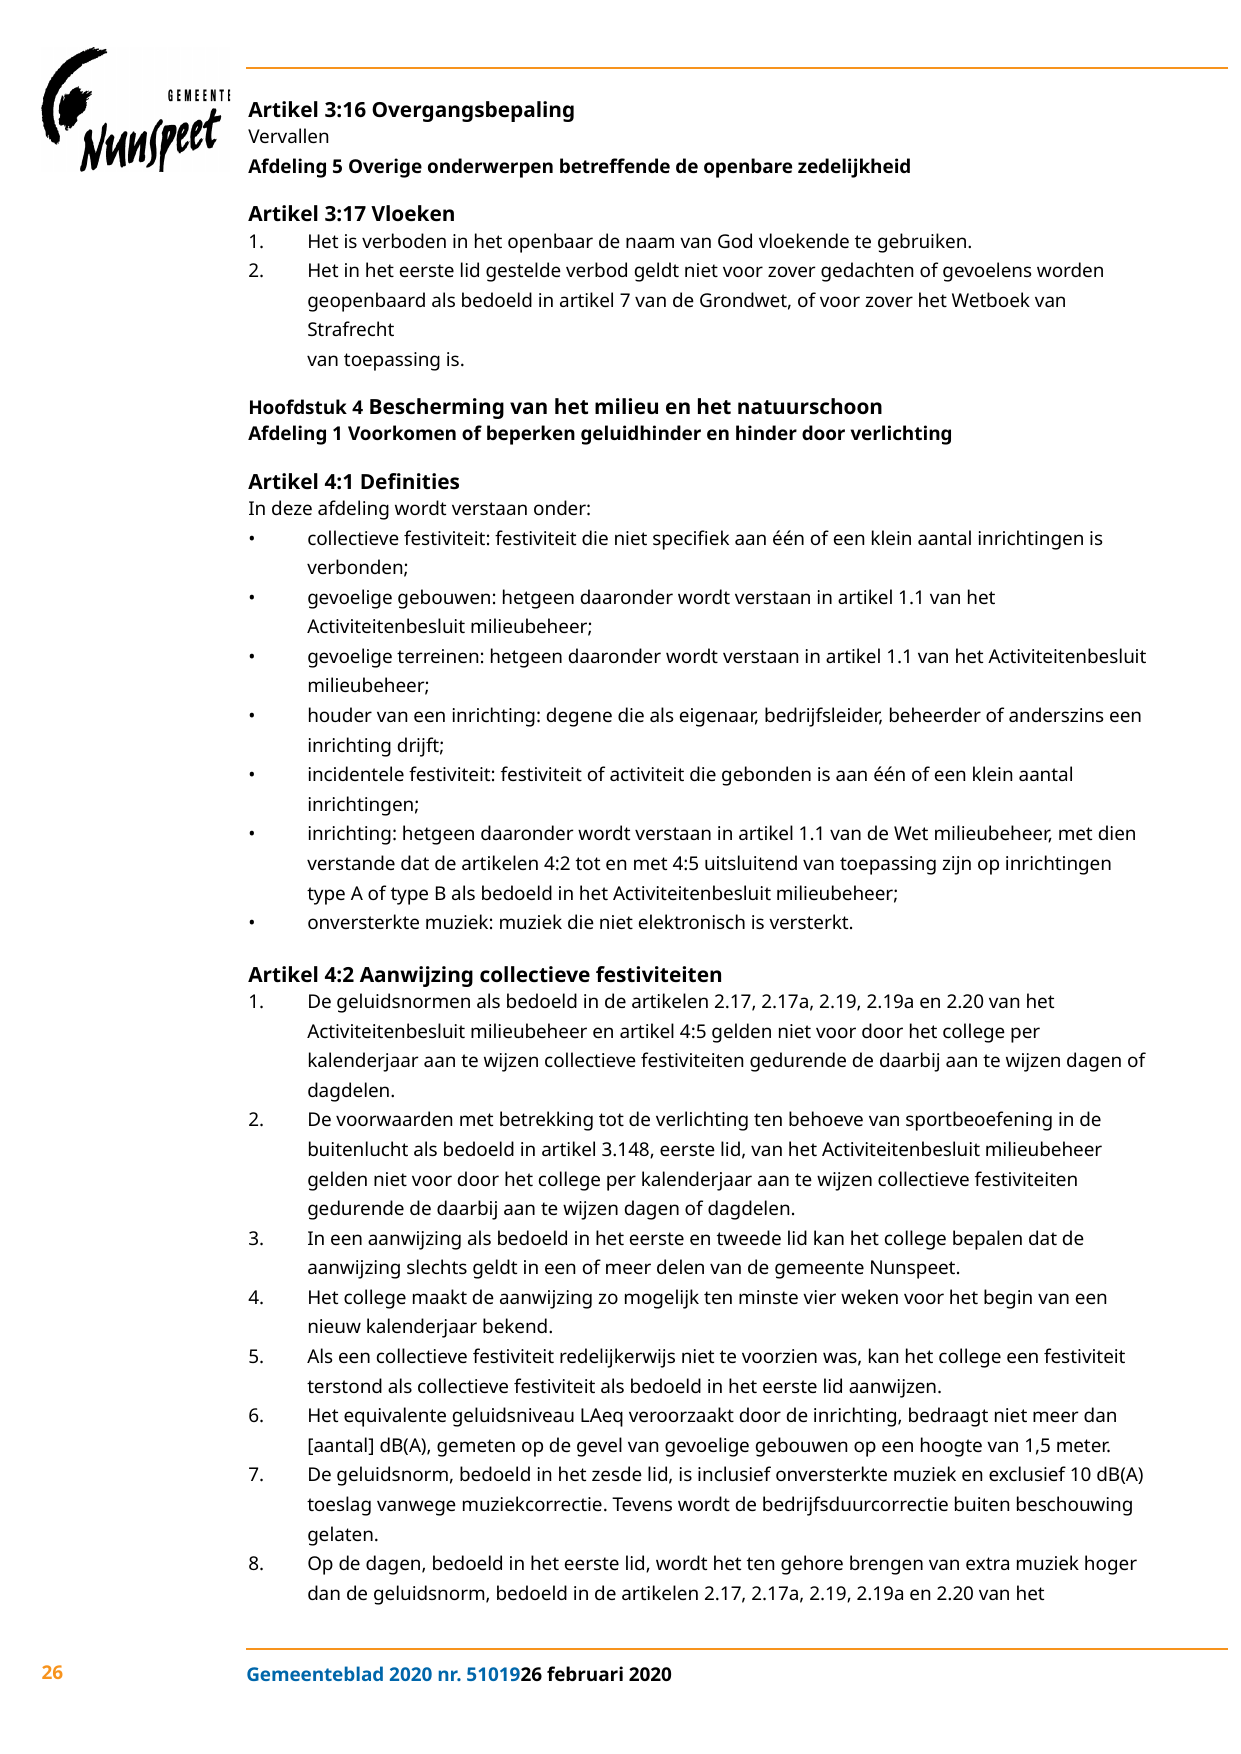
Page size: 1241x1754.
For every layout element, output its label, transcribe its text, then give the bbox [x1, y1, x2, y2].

text Artikel 3:17 Vloeken [248, 199, 1152, 228]
list Het in het eerste lid gestelde verbod geldt niet voor zover gedachten of gevoelens worden [248, 257, 1152, 283]
list houder van een inrichting: degene die als eigenaar, bedrijfsleider, beheerder of anderszins een inrichting drijft; [248, 702, 1152, 758]
picture [41, 47, 231, 172]
list De geluidsnorm, bedoeld in het zesde lid, is inclusief onversterkte muziek en exclusief 10 dB(A) toeslag vanwege muziekcorrectie. Tevens wordt de bedrijfsduurcorrectie buiten beschouwing gelaten. [248, 1462, 1152, 1546]
list geopenbaard als bedoeld in artikel 7 van de Grondwet, of voor zover het Wetboek van Strafrecht [248, 287, 1152, 342]
list Het college maakt de aanwijzing zo mogelijk ten minste vier weken voor het begin van een [248, 1284, 1152, 1310]
list gevoelige terreinen: hetgeen daaronder wordt verstaan in artikel 1.1 van het Activiteitenbesluit milieubeheer; [248, 643, 1152, 698]
list Het equivalente geluidsniveau LAeq veroorzaakt door de inrichting, bedraagt niet meer dan [aantal] dB(A), gemeten op de gevel van gevoelige gebouwen op een hoogte van 1,5 meter. [248, 1402, 1152, 1458]
list De voorwaarden met betrekking tot de verlichting ten behoeve van sportbeoefening in de [248, 1107, 1152, 1132]
text In deze afdeling wordt verstaan onder: [248, 495, 1152, 521]
list Als een collectieve festiviteit redelijkerwijs niet te voorzien was, kan het college een festiviteit terstond als collectieve festiviteit als bedoeld in het eerste lid aanwijzen. [248, 1343, 1152, 1398]
list collectieve festiviteit: festiviteit die niet specifiek aan één of een klein aantal inrichtingen is verbonden; [248, 525, 1152, 580]
list In een aanwijzing als bedoeld in het eerste en tweede lid kan het college bepalen dat de aanwijzing slechts geldt in een of meer delen van de gemeente Nunspeet. [248, 1225, 1152, 1280]
list incidentele festiviteit: festiviteit of activiteit die gebonden is aan één of een klein aantal inrichtingen; [248, 761, 1152, 817]
text Hoofdstuk 4 Bescherming van het milieu en het natuurschoon [248, 392, 1152, 420]
text Afdeling 1 Voorkomen of beperken geluidhinder en hinder door verlichting [248, 420, 1152, 446]
list buitenlucht als bedoeld in artikel 3.148, eerste lid, van het Activiteitenbesluit milieubeheer gelden niet voor door het college per kalenderjaar aan te wijzen collectieve festiviteiten gedurende de daarbij aan te wijzen dagen of dagdelen. [248, 1136, 1152, 1221]
list onversterkte muziek: muziek die niet elektronisch is versterkt. [248, 909, 1152, 935]
list nieuw kalenderjaar bekend. [248, 1314, 1152, 1339]
list inrichting: hetgeen daaronder wordt verstaan in artikel 1.1 van de Wet milieubeheer, met dien verstande dat de artikelen 4:2 tot en met 4:5 uitsluitend van toepassing zijn op inrichtingen type A of type B als bedoeld in het Activiteitenbesluit milieubeheer; [248, 821, 1152, 906]
list Het is verboden in het openbaar de naam van God vloekende te gebruiken. [248, 228, 1152, 253]
text Artikel 4:1 Definities [248, 467, 1152, 495]
list gevoelige gebouwen: hetgeen daaronder wordt verstaan in artikel 1.1 van het Activiteitenbesluit milieubeheer; [248, 584, 1152, 639]
text Artikel 4:2 Aanwijzing collectieve festiviteiten [248, 960, 1152, 988]
list van toepassing is. [248, 346, 1152, 372]
text Afdeling 5 Overige onderwerpen betreffende de openbare zedelijkheid [248, 153, 1152, 178]
text Artikel 3:16 Overgangsbepaling [248, 95, 1152, 123]
text Vervallen [248, 123, 1152, 149]
list De geluidsnormen als bedoeld in de artikelen 2.17, 2.17a, 2.19, 2.19a en 2.20 van het Activiteitenbesluit milieubeheer en artikel 4:5 gelden niet voor door het college per kalenderjaar aan te wijzen collectieve festiviteiten gedurende de daarbij aan te wijzen dagen of dagdelen. [248, 988, 1152, 1103]
list Op de dagen, bedoeld in het eerste lid, wordt het ten gehore brengen van extra muziek hoger dan de geluidsnorm, bedoeld in de artikelen 2.17, 2.17a, 2.19, 2.19a en 2.20 van het [248, 1550, 1152, 1606]
